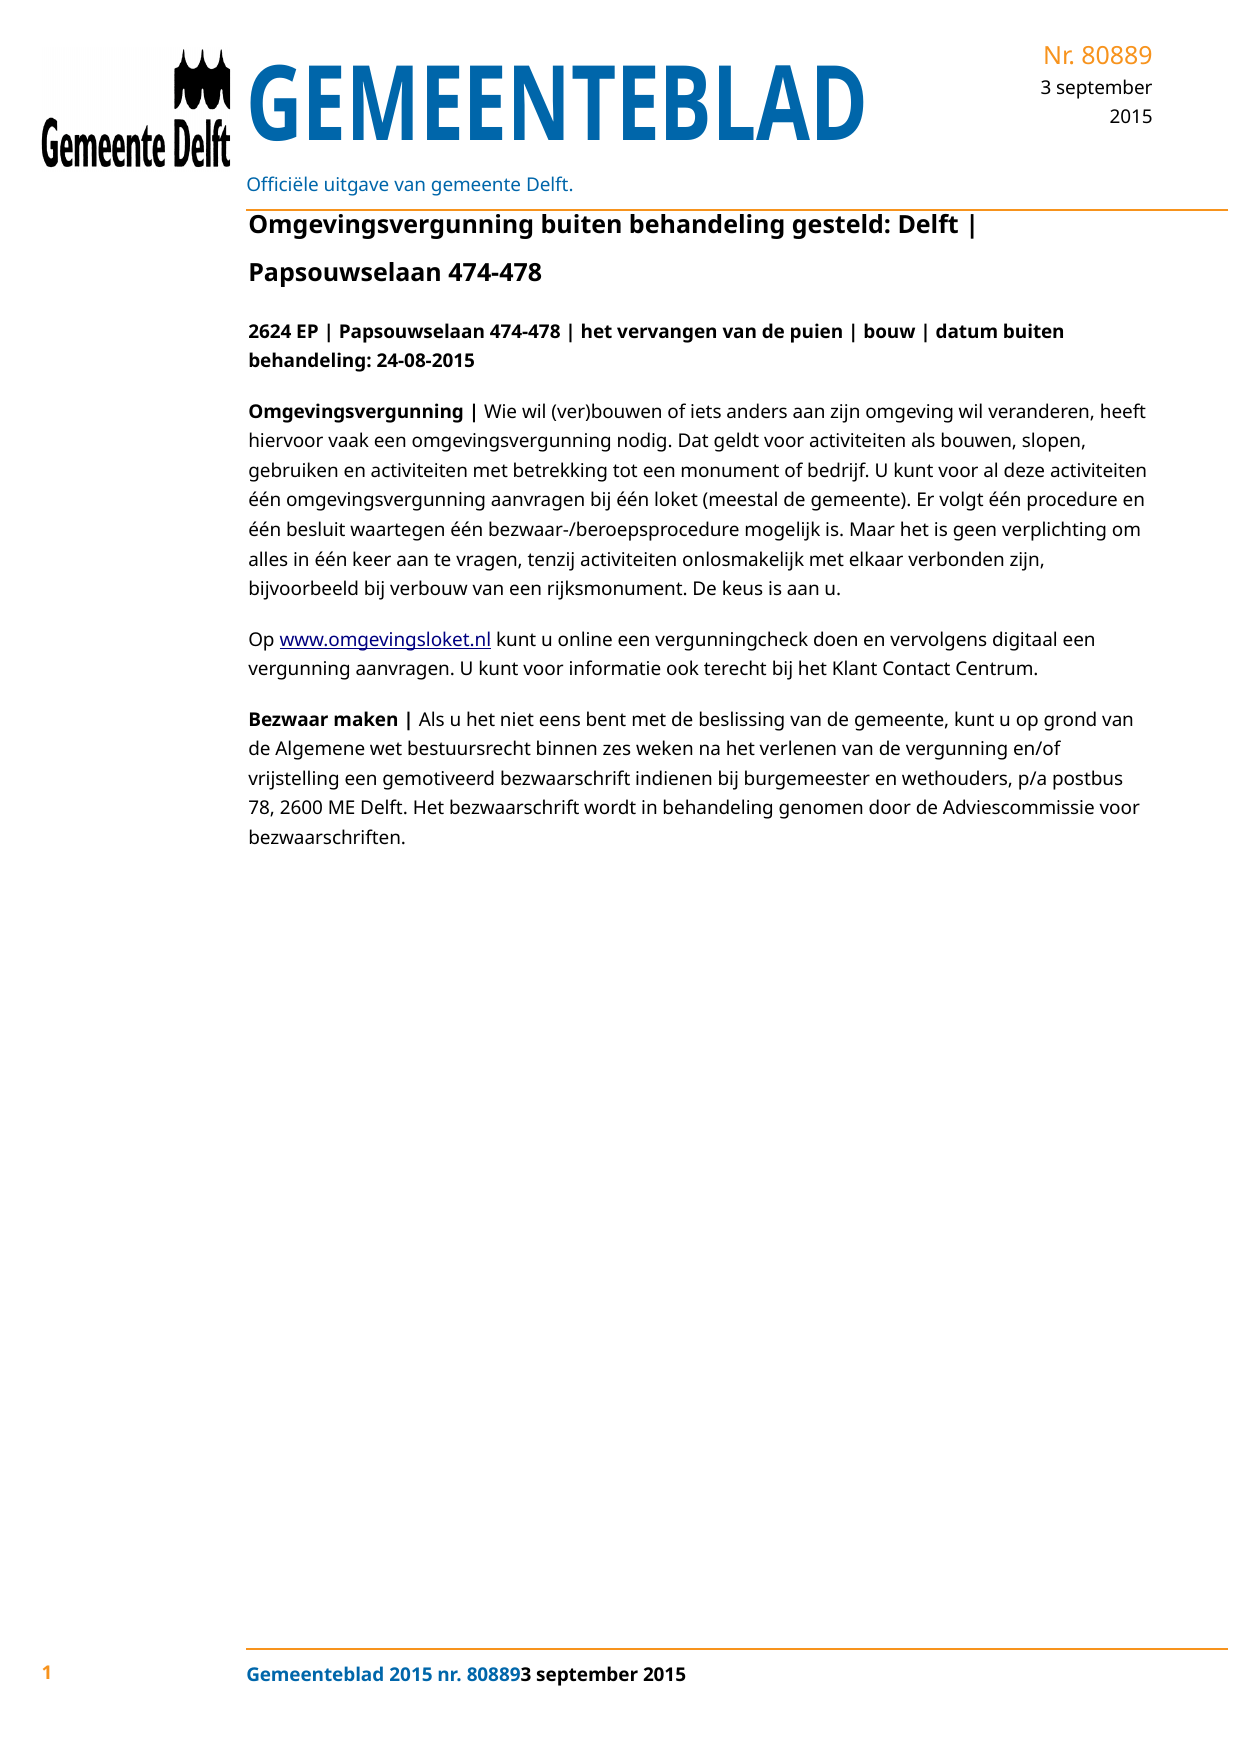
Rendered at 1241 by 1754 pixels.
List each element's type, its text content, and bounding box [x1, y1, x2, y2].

text Omgevingsvergunning buiten behandeling gesteld: Delft | Papsouwselaan 474-478 [248, 211, 1152, 288]
text Op www.omgevingsloket.nl kunt u online een vergunningcheck doen en vervolgens digitaal een vergunning aanvragen. U kunt voor informatie ook terecht bij het Klant Contact Centrum. [248, 626, 1152, 681]
text Bezwaar maken | Als u het niet eens bent met de beslissing van de gemeente, kunt u op grond van de Algemene wet bestuursrecht binnen zes weken na het verlenen van de vergunning en/of vrijstelling een gemotiveerd bezwaarschrift indienen bij burgemeester en wethouders, p/a postbus 78, 2600 ME Delft. Het bezwaarschrift wordt in behandeling genomen door de Adviescommissie voor bezwaarschriften. [248, 706, 1152, 850]
text Omgevingsvergunning | Wie wil (ver)bouwen of iets anders aan zijn omgeving wil veranderen, heeft hiervoor vaak een omgevingsvergunning nodig. Dat geldt voor activiteiten als bouwen, slopen, gebruiken en activiteiten met betrekking tot een monument of bedrijf. U kunt voor al deze activiteiten één omgevingsvergunning aanvragen bij één loket (meestal de gemeente). Er volgt één procedure en één besluit waartegen één bezwaar-/beroepsprocedure mogelijk is. Maar het is geen verplichting om alles in één keer aan te vragen, tenzij activiteiten onlosmakelijk met elkaar verbonden zijn, bijvoorbeeld bij verbouw van een rijksmonument. De keus is aan u. [248, 398, 1152, 601]
picture [41, 47, 231, 172]
text 2624 EP | Papsouwselaan 474-478 | het vervangen van de puien | bouw | datum buiten behandeling: 24-08-2015 [248, 318, 1152, 373]
